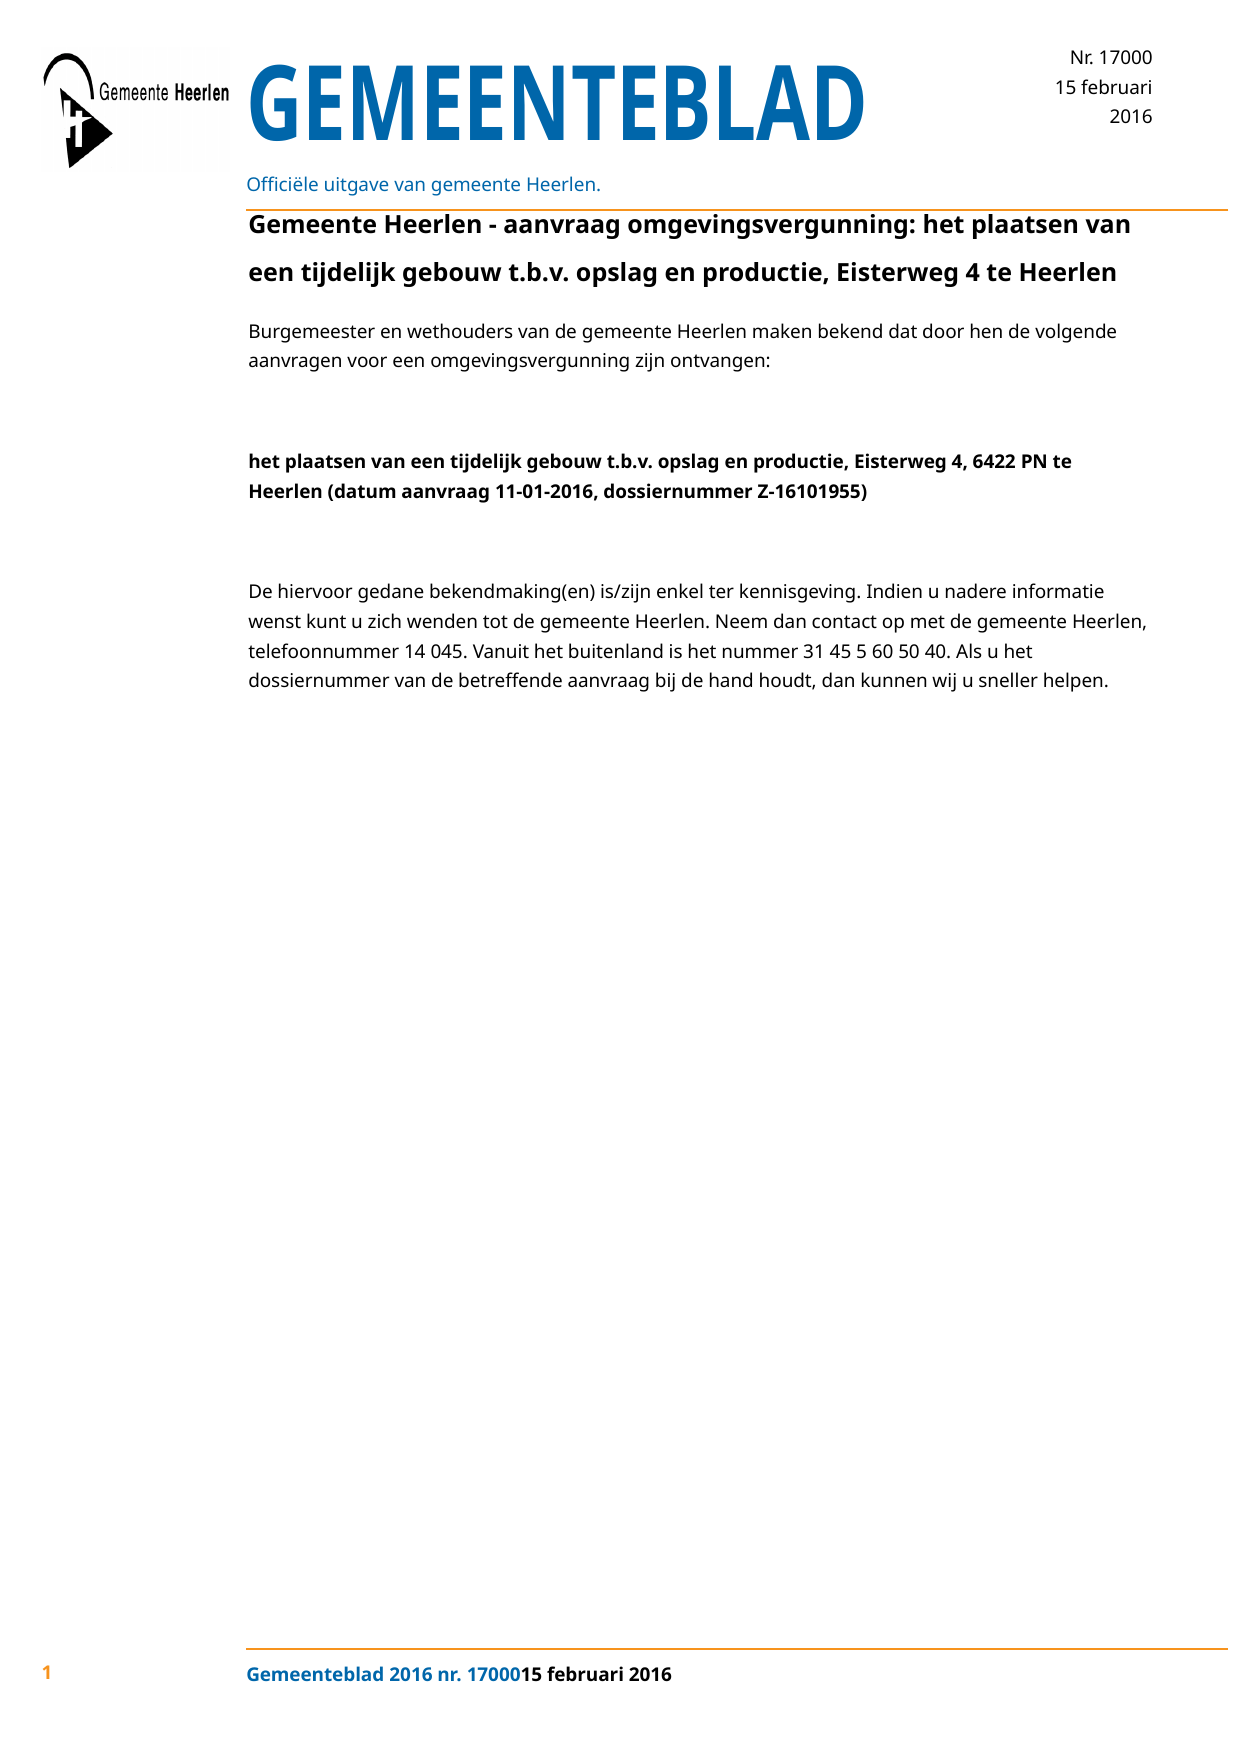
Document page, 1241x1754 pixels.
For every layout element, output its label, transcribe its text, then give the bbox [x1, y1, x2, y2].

text het plaatsen van een tijdelijk gebouw t.b.v. opslag en productie, Eisterweg 4, 6422 PN te Heerlen (datum aanvraag 11-01-2016, dossiernummer Z-16101955) [248, 448, 1152, 504]
text Gemeente Heerlen - aanvraag omgevingsvergunning: het plaatsen van een tijdelijk gebouw t.b.v. opslag en productie, Eisterweg 4 te Heerlen [248, 211, 1152, 288]
text De hiervoor gedane bekendmaking(en) is/zijn enkel ter kennisgeving. Indien u nadere informatie wenst kunt u zich wenden tot de gemeente Heerlen. Neem dan contact op met de gemeente Heerlen, telefoonnummer 14 045. Vanuit het buitenland is het nummer 31 45 5 60 50 40. Als u het dossiernummer van de betreffende aanvraag bij de hand houdt, dan kunnen wij u sneller helpen. [248, 579, 1152, 693]
picture [41, 47, 231, 172]
text Burgemeester en wethouders van de gemeente Heerlen maken bekend dat door hen de volgende aanvragen voor een omgevingsvergunning zijn ontvangen: [248, 318, 1152, 373]
